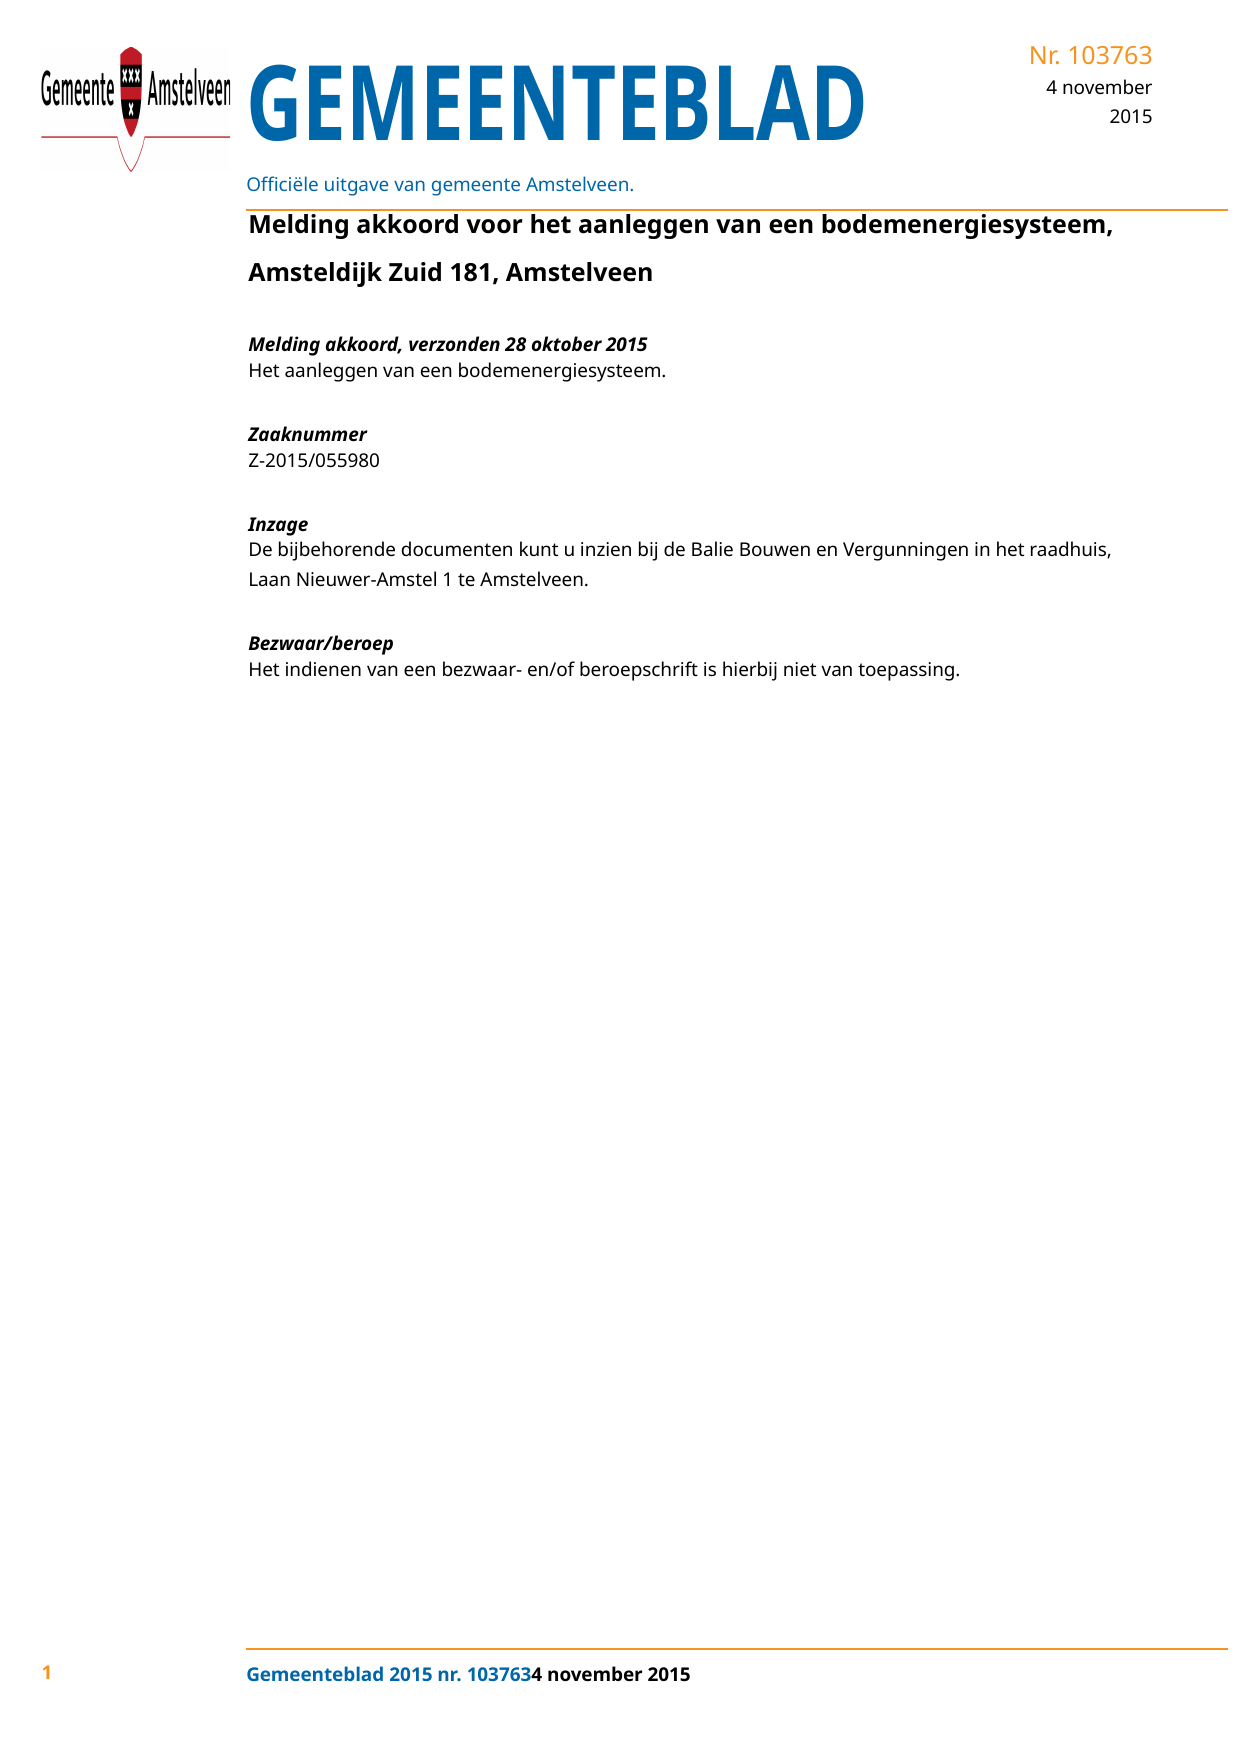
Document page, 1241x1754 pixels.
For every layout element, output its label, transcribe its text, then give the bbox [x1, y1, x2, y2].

text Z-2015/055980 [248, 447, 1152, 473]
picture [41, 47, 231, 172]
text Zaaknummer [248, 421, 1152, 447]
text Bezwaar/beroep [248, 630, 1152, 656]
text De bijbehorende documenten kunt u inzien bij de Balie Bouwen en Vergunningen in het raadhuis, Laan Nieuwer-Amstel 1 te Amstelveen. [248, 537, 1152, 592]
text Het indienen van een bezwaar- en/of beroepschrift is hierbij niet van toepassing. [248, 656, 1152, 682]
text Melding akkoord voor het aanleggen van een bodemenergiesysteem, Amsteldijk Zuid 181, Amstelveen [248, 211, 1152, 288]
text Melding akkoord, verzonden 28 oktober 2015 [248, 331, 1152, 357]
text Het aanleggen van een bodemenergiesysteem. [248, 357, 1152, 383]
text Inzage [248, 511, 1152, 537]
